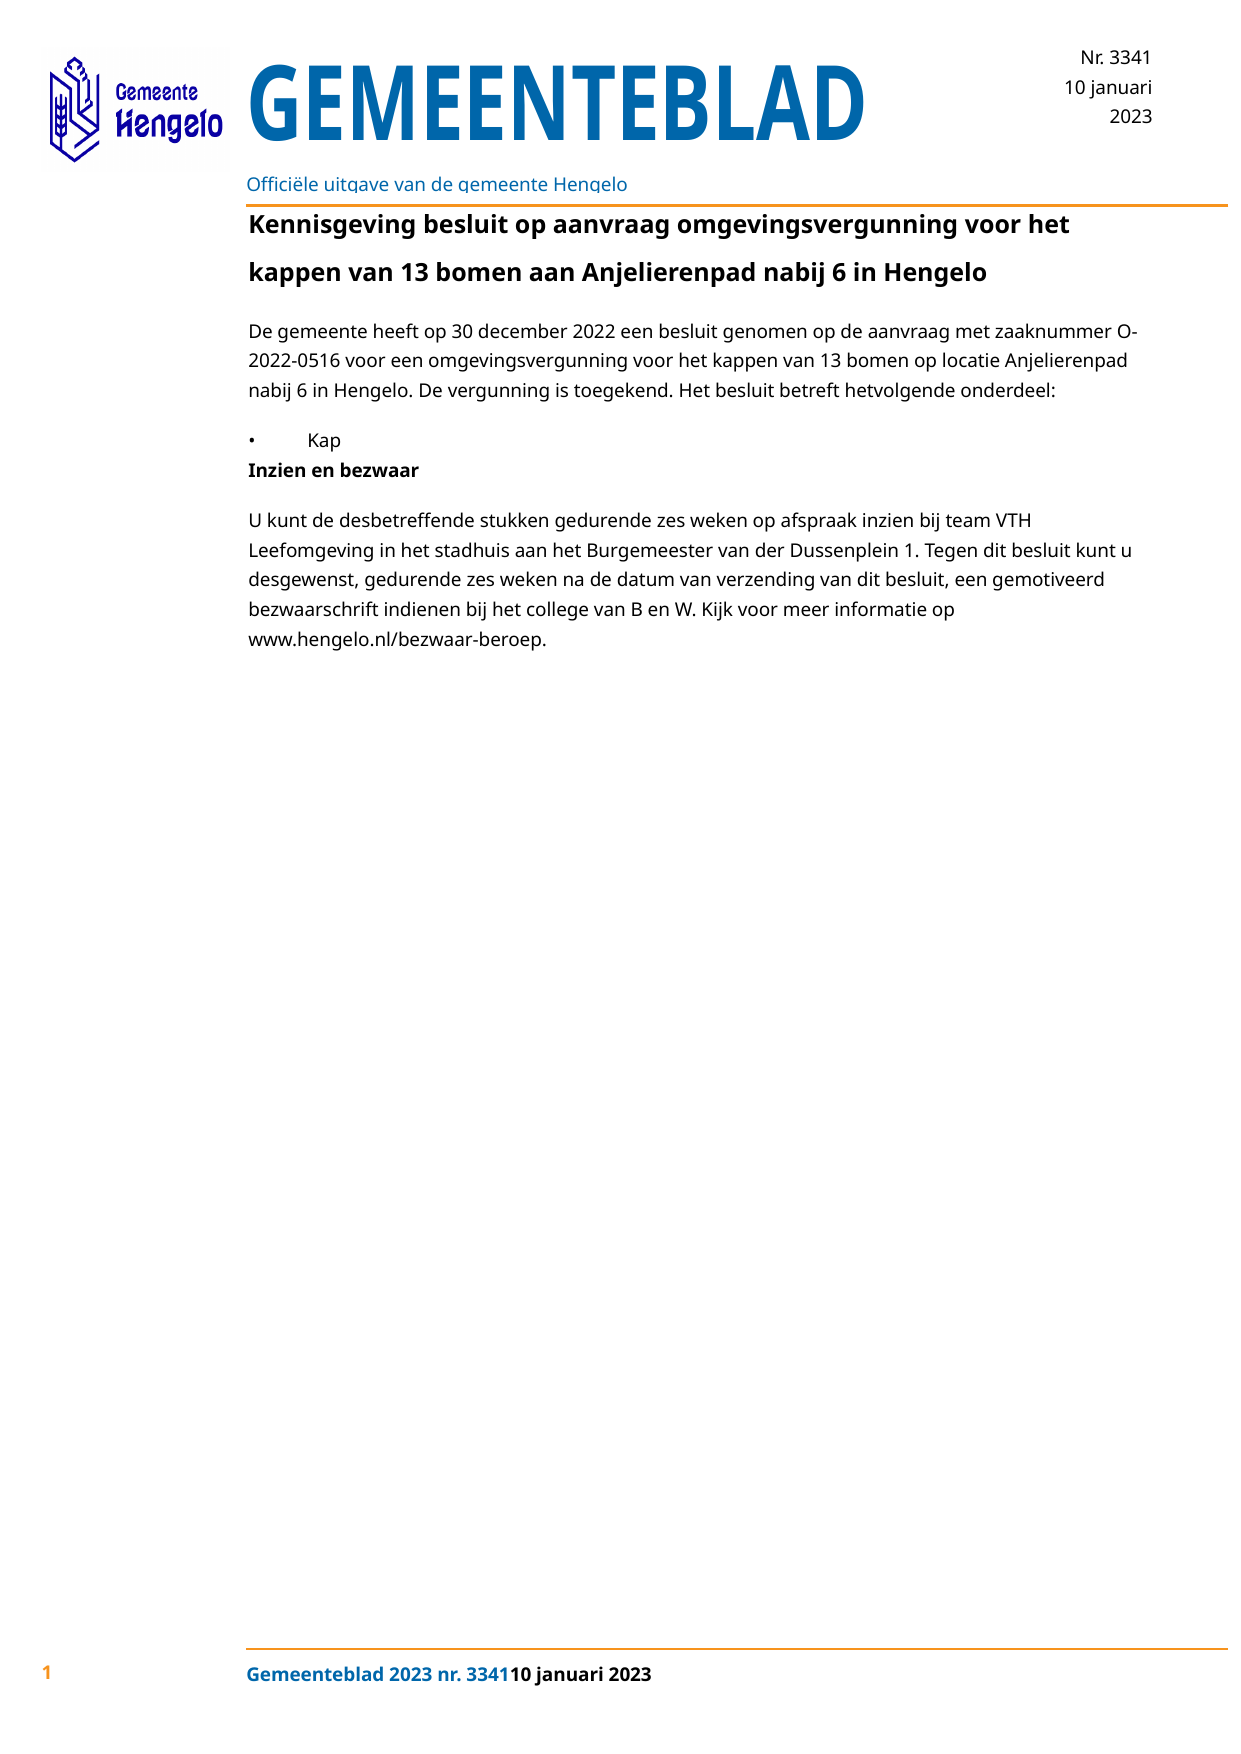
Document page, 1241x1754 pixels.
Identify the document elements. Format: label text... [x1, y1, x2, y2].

text De gemeente heeft op 30 december 2022 een besluit genomen op de aanvraag met zaaknummer O-2022-0516 voor een omgevingsvergunning voor het kappen van 13 bomen op locatie Anjelierenpad nabij 6 in Hengelo. De vergunning is toegekend. Het besluit betreft hetvolgende onderdeel: [248, 318, 1152, 403]
text Inzien en bezwaar [248, 457, 1152, 483]
list Kap [248, 427, 1152, 453]
text Kennisgeving besluit op aanvraag omgevingsvergunning voor het kappen van 13 bomen aan Anjelierenpad nabij 6 in Hengelo [248, 207, 1152, 288]
text U kunt de desbetreffende stukken gedurende zes weken op afspraak inzien bij team VTH Leefomgeving in het stadhuis aan het Burgemeester van der Dussenplein 1. Tegen dit besluit kunt u desgewenst, gedurende zes weken na de datum van verzending van dit besluit, een gemotiveerd bezwaarschrift indienen bij het college van B en W. Kijk voor meer informatie op www.hengelo.nl/bezwaar-beroep. [248, 507, 1152, 652]
picture [41, 47, 231, 172]
